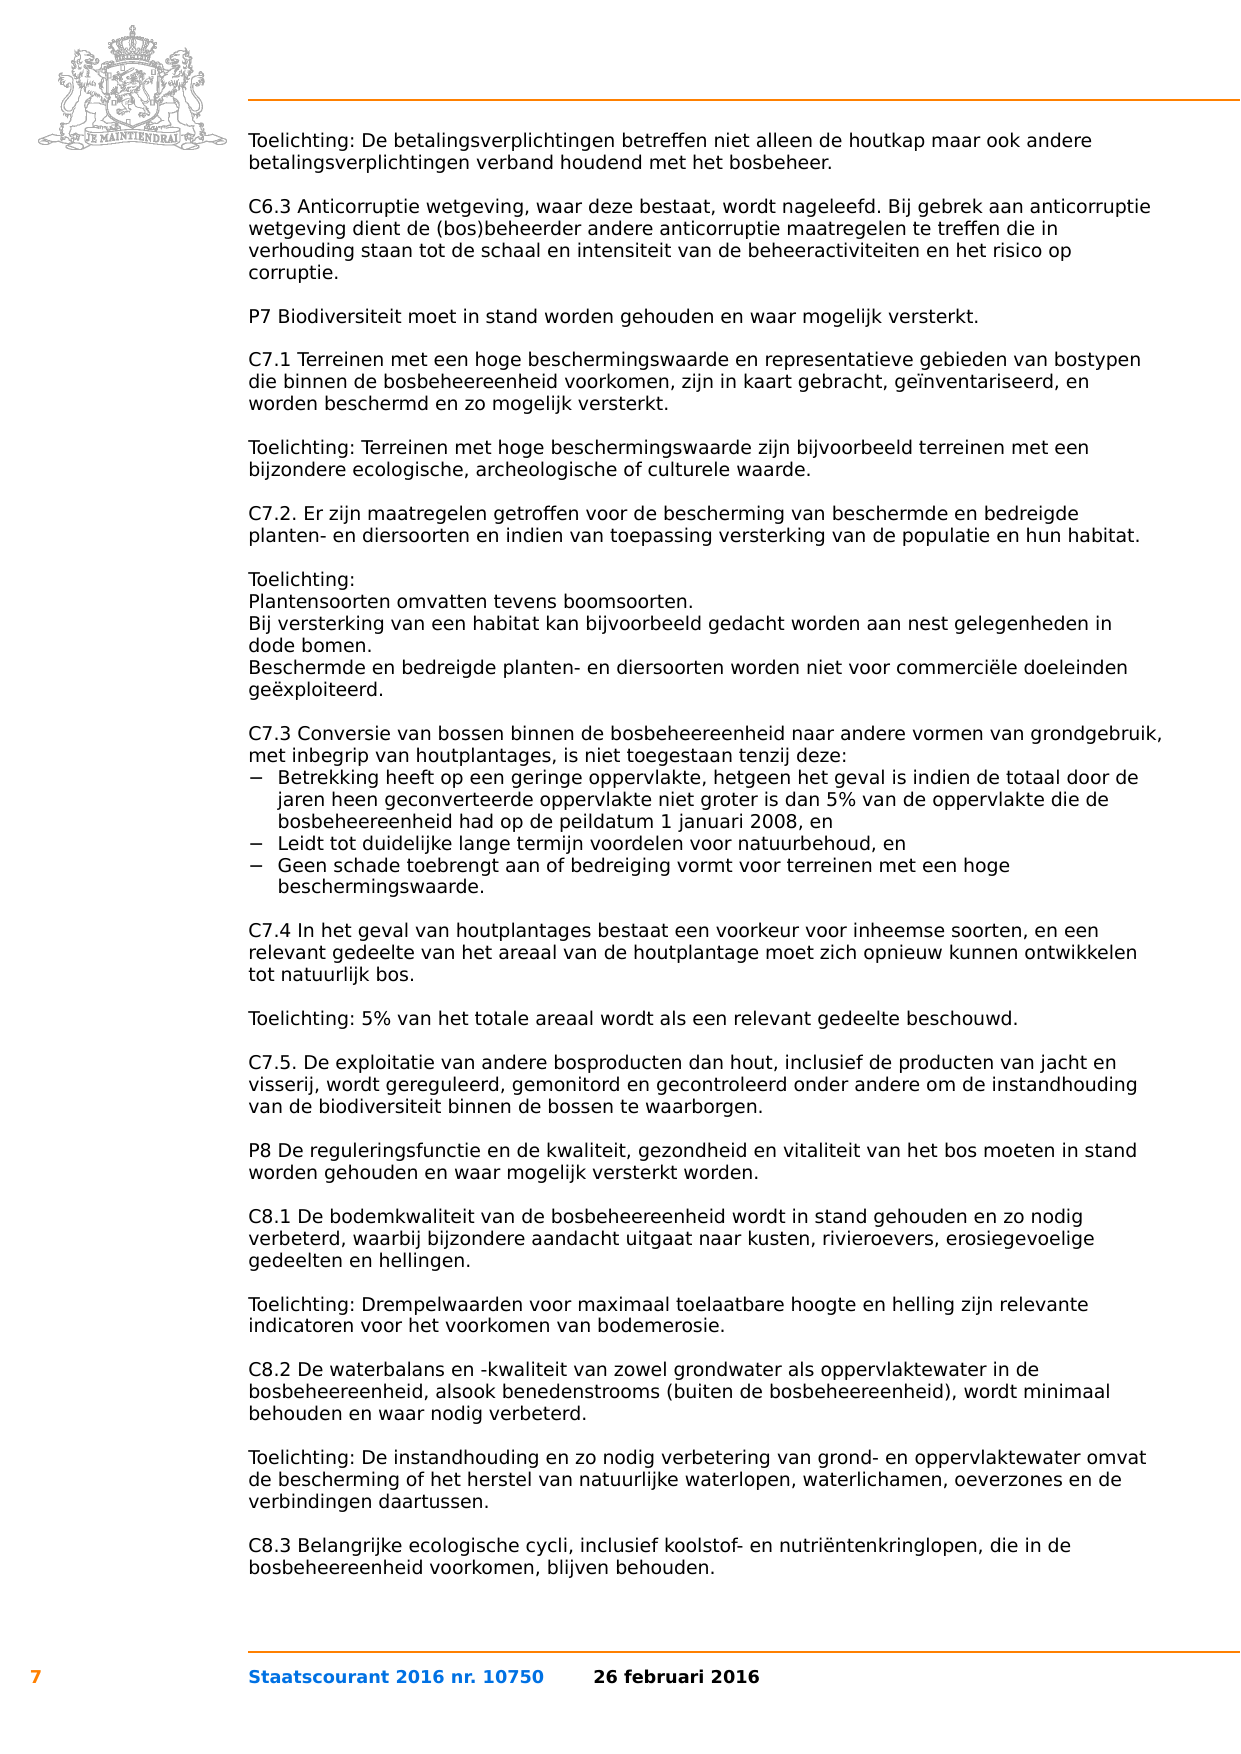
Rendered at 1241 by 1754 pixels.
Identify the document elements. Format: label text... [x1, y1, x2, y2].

text C7.4 In het geval van houtplantages bestaat een voorkeur voor inheemse soorten, en een relevant gedeelte van het areaal van de houtplantage moet zich opnieuw kunnen ontwikkelen tot natuurlijk bos. [248, 920, 1163, 986]
text C7.1 Terreinen met een hoge beschermingswaarde en representatieve gebieden van bostypen die binnen de bosbeheereenheid voorkomen, zijn in kaart gebracht, geïnventariseerd, en worden beschermd en zo mogelijk versterkt. [248, 349, 1163, 415]
text − Leidt tot duidelijke lange termijn voordelen voor natuurbehoud, en [248, 832, 1163, 854]
text − Betrekking heeft op een geringe oppervlakte, hetgeen het geval is indien de totaal door de jaren heen geconverteerde oppervlakte niet groter is dan 5% van de oppervlakte die de bosbeheereenheid had op de peildatum 1 januari 2008, en [248, 767, 1163, 832]
picture [38, 25, 227, 150]
text P7 Biodiversiteit moet in stand worden gehouden en waar mogelijk versterkt. [248, 306, 1163, 327]
text C7.5. De exploitatie van andere bosproducten dan hout, inclusief de producten van jacht en visserij, wordt gereguleerd, gemonitord en gecontroleerd onder andere om de instandhouding van de biodiversiteit binnen de bossen te waarborgen. [248, 1052, 1163, 1118]
text C8.2 De waterbalans en -kwaliteit van zowel grondwater als oppervlaktewater in de bosbeheereenheid, alsook benedenstrooms (buiten de bosbeheereenheid), wordt minimaal behouden en waar nodig verbeterd. [248, 1359, 1163, 1425]
text Toelichting: De instandhouding en zo nodig verbetering van grond- en oppervlaktewater omvat de bescherming of het herstel van natuurlijke waterlopen, waterlichamen, oeverzones en de verbindingen daartussen. [248, 1447, 1163, 1513]
text P8 De reguleringsfunctie en de kwaliteit, gezondheid en vitaliteit van het bos moeten in stand worden gehouden en waar mogelijk versterkt worden. [248, 1140, 1163, 1184]
text Plantensoorten omvatten tevens boomsoorten. [248, 591, 1163, 613]
text Toelichting: De betalingsverplichtingen betreffen niet alleen de houtkap maar ook andere betalingsverplichtingen verband houdend met het bosbeheer. [248, 130, 1163, 174]
text Toelichting: 5% van het totale areaal wordt als een relevant gedeelte beschouwd. [248, 1008, 1163, 1030]
text C8.3 Belangrijke ecologische cycli, inclusief koolstof- en nutriëntenkringlopen, die in de bosbeheereenheid voorkomen, blijven behouden. [248, 1535, 1163, 1579]
text Toelichting: [248, 569, 1163, 591]
text C8.1 De bodemkwaliteit van de bosbeheereenheid wordt in stand gehouden en zo nodig verbeterd, waarbij bijzondere aandacht uitgaat naar kusten, rivieroevers, erosiegevoelige gedeelten en hellingen. [248, 1206, 1163, 1272]
text C7.2. Er zijn maatregelen getroffen voor de bescherming van beschermde en bedreigde planten- en diersoorten en indien van toepassing versterking van de populatie en hun habitat. [248, 503, 1163, 547]
text C6.3 Anticorruptie wetgeving, waar deze bestaat, wordt nageleefd. Bij gebrek aan anticorruptie wetgeving dient de (bos)beheerder andere anticorruptie maatregelen te treffen die in verhouding staan tot de schaal en intensiteit van de beheeractiviteiten en het risico op corruptie. [248, 196, 1163, 284]
text C7.3 Conversie van bossen binnen de bosbeheereenheid naar andere vormen van grondgebruik, met inbegrip van houtplantages, is niet toegestaan tenzij deze: [248, 723, 1163, 767]
text Bij versterking van een habitat kan bijvoorbeeld gedacht worden aan nest gelegenheden in dode bomen. [248, 613, 1163, 657]
text − Geen schade toebrengt aan of bedreiging vormt voor terreinen met een hoge beschermingswaarde. [248, 854, 1163, 898]
text Toelichting: Terreinen met hoge beschermingswaarde zijn bijvoorbeeld terreinen met een bijzondere ecologische, archeologische of culturele waarde. [248, 437, 1163, 481]
text Toelichting: Drempelwaarden voor maximaal toelaatbare hoogte en helling zijn relevante indicatoren voor het voorkomen van bodemerosie. [248, 1293, 1163, 1337]
text Beschermde en bedreigde planten- en diersoorten worden niet voor commerciële doeleinden geëxploiteerd. [248, 657, 1163, 701]
